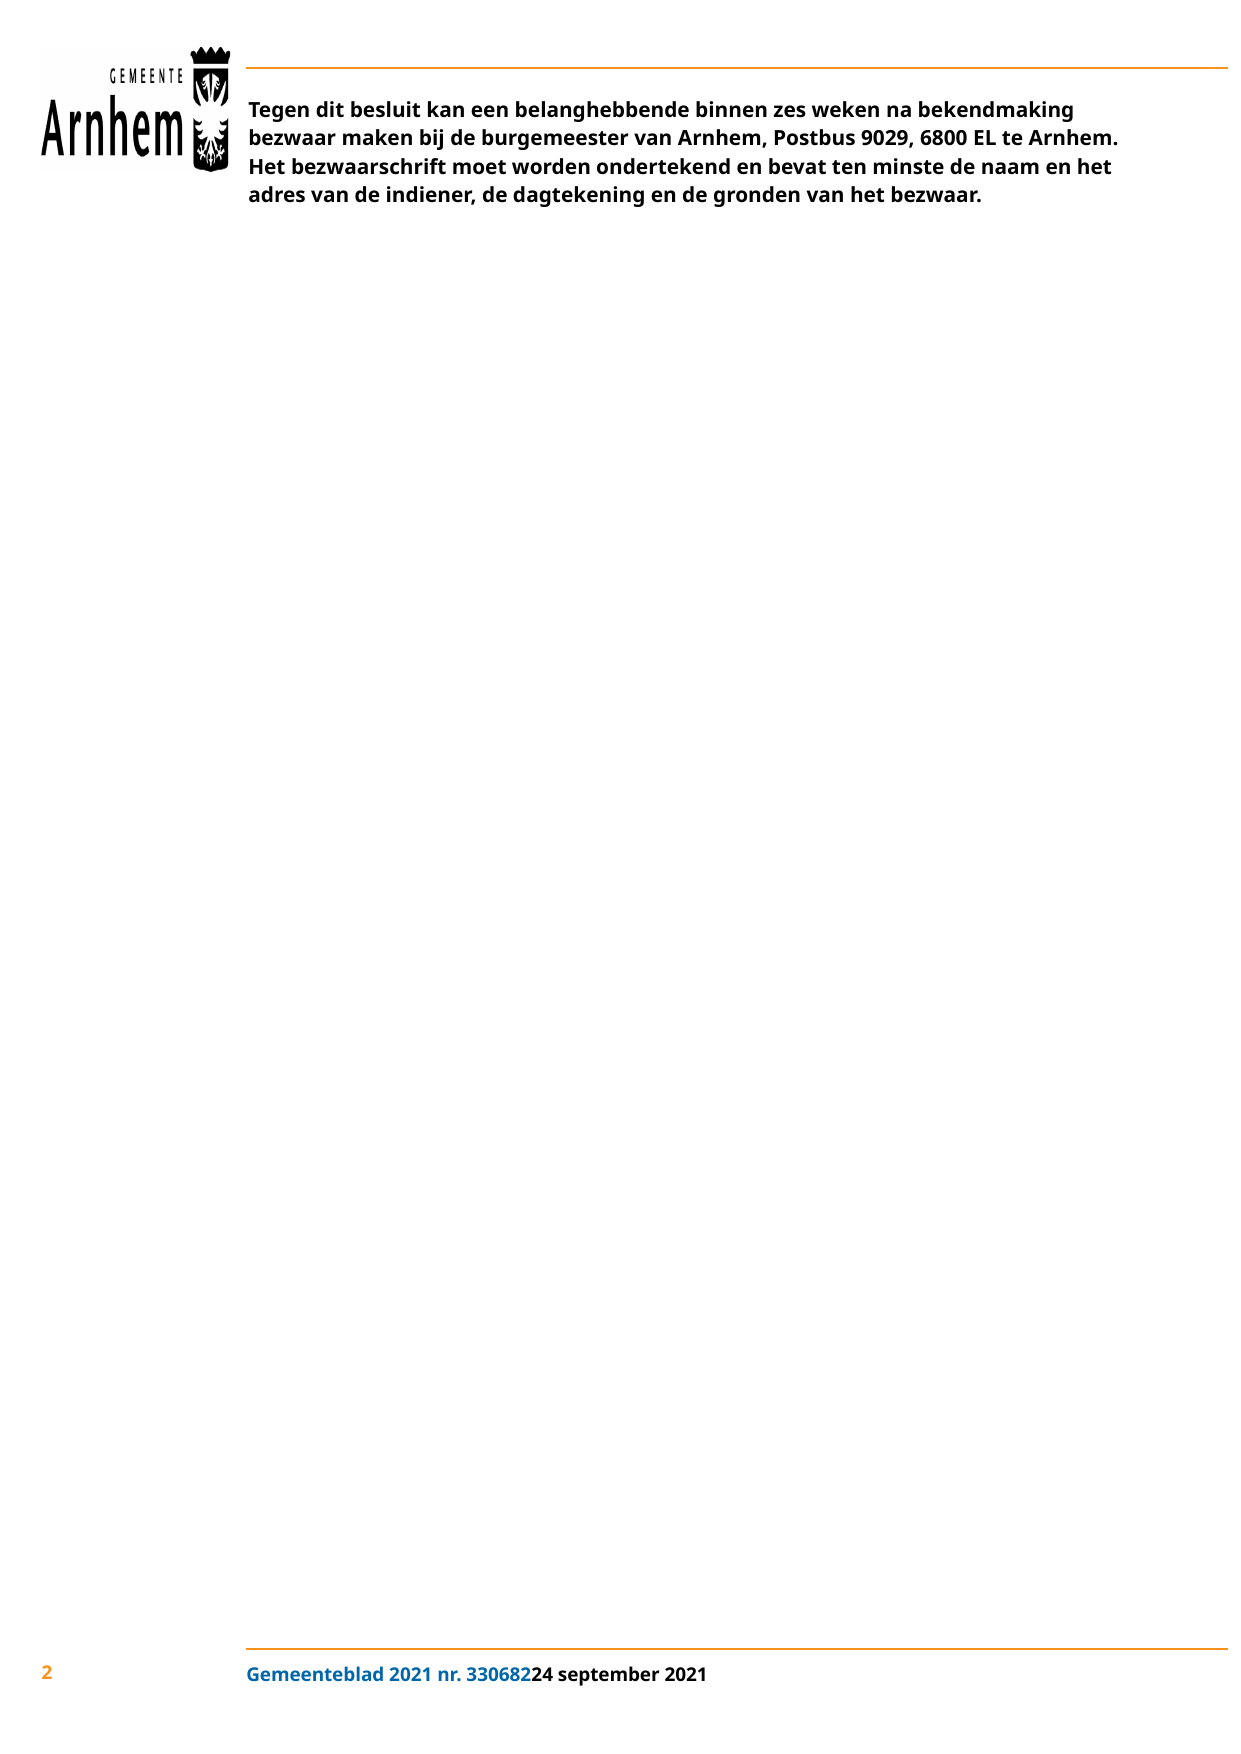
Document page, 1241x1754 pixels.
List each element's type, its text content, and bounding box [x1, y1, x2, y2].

text Tegen dit besluit kan een belanghebbende binnen zes weken na bekendmaking bezwaar maken bij de burgemeester van Arnhem, Postbus 9029, 6800 EL te Arnhem. Het bezwaarschrift moet worden ondertekend en bevat ten minste de naam en het adres van de indiener, de dagtekening en de gronden van het bezwaar. [248, 95, 1152, 209]
picture [41, 47, 231, 172]
